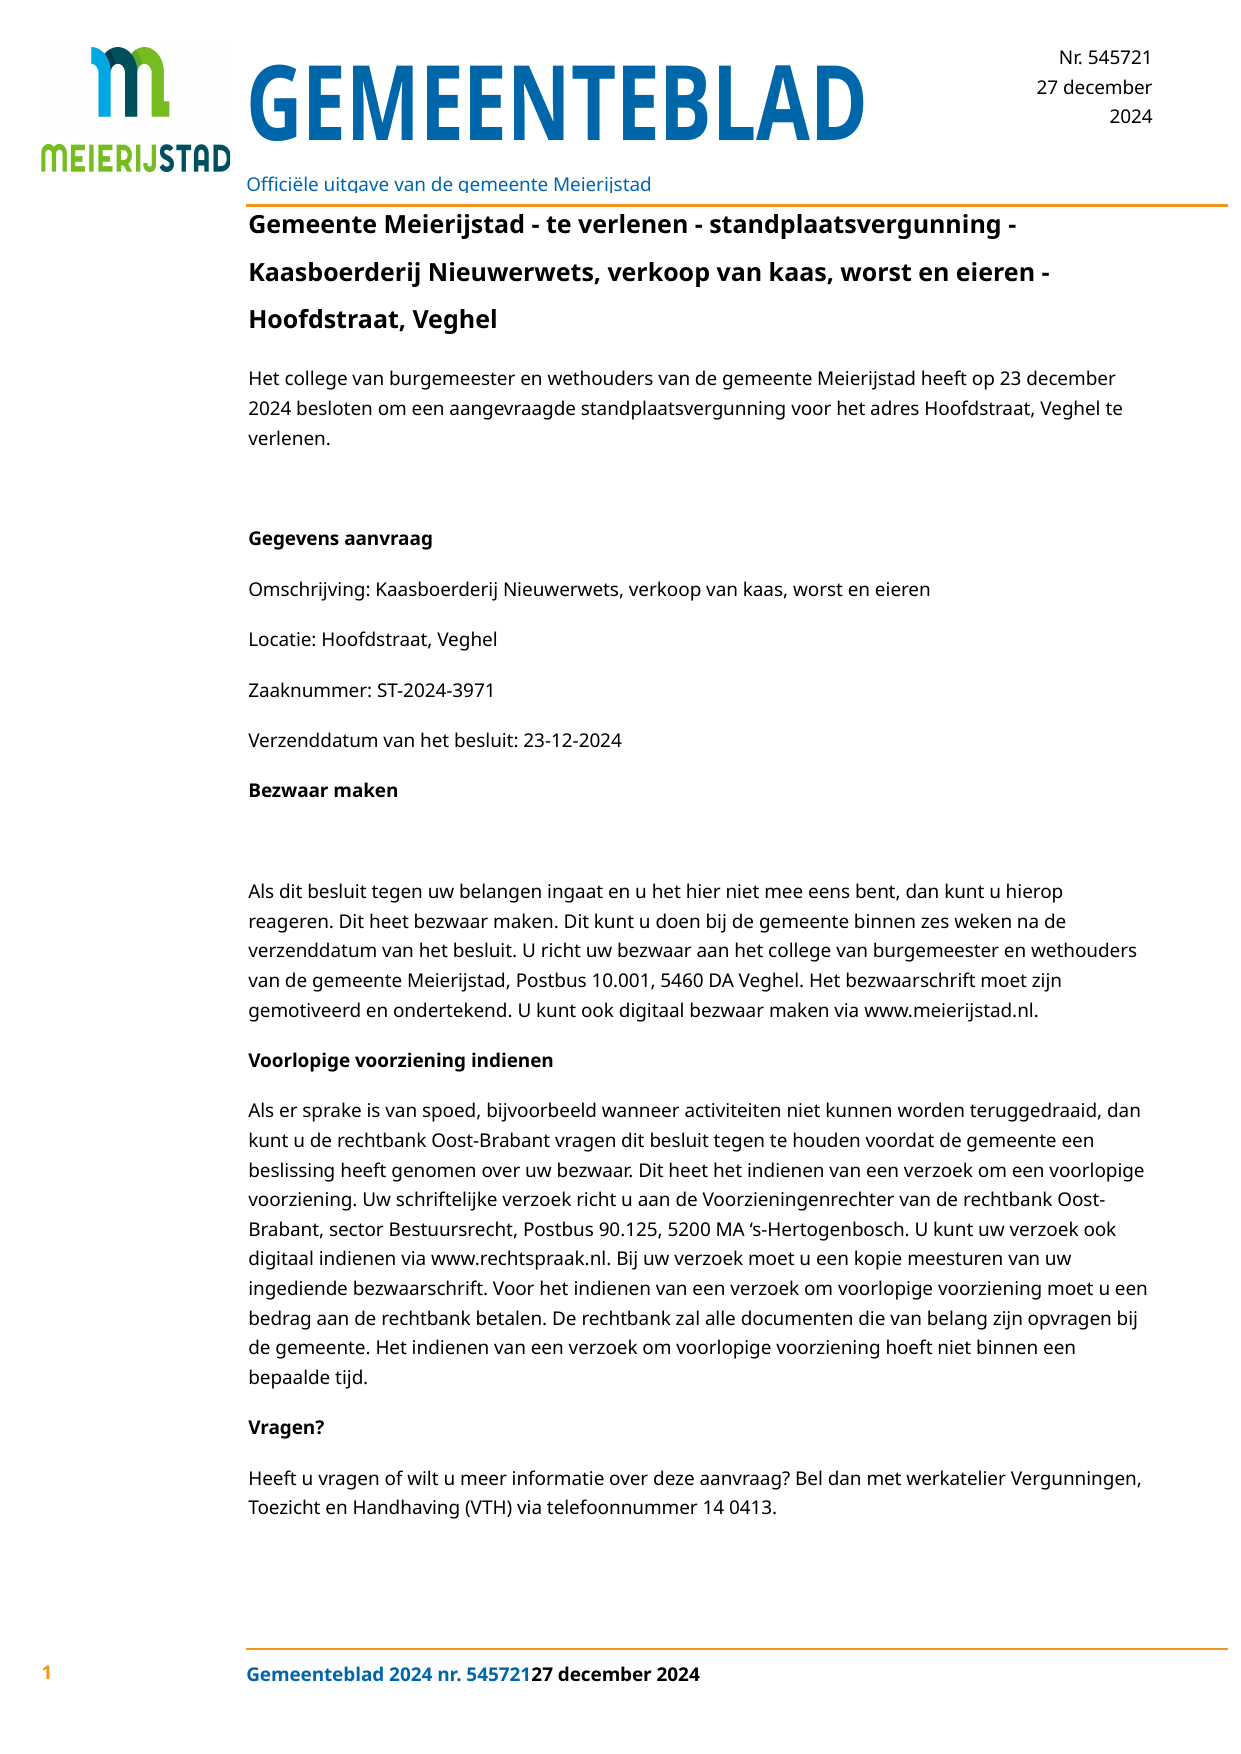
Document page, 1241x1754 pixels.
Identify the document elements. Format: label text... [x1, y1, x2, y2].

text Als dit besluit tegen uw belangen ingaat en u het hier niet mee eens bent, dan kunt u hierop reageren. Dit heet bezwaar maken. Dit kunt u doen bij de gemeente binnen zes weken na de verzenddatum van het besluit. U richt uw bezwaar aan het college van burgemeester en wethouders van de gemeente Meierijstad, Postbus 10.001, 5460 DA Veghel. Het bezwaarschrift moet zijn gemotiveerd en ondertekend. U kunt ook digitaal bezwaar maken via www.meierijstad.nl. [248, 878, 1152, 1022]
text Heeft u vragen of wilt u meer informatie over deze aanvraag? Bel dan met werkatelier Vergunningen, Toezicht en Handhaving (VTH) via telefoonnummer 14 0413. [248, 1465, 1152, 1520]
text Het college van burgemeester en wethouders van de gemeente Meierijstad heeft op 23 december 2024 besloten om een aangevraagde standplaatsvergunning voor het adres Hoofdstraat, Veghel te verlenen. [248, 366, 1152, 450]
text Bezwaar maken [248, 778, 1152, 803]
text Voorlopige voorziening indienen [248, 1047, 1152, 1073]
text Gegevens aanvraag [248, 526, 1152, 551]
text Vragen? [248, 1414, 1152, 1440]
text Omschrijving: Kaasboerderij Nieuwerwets, verkoop van kaas, worst en eieren [248, 576, 1152, 602]
picture [41, 47, 231, 172]
text Gemeente Meierijstad - te verlenen - standplaatsvergunning - Kaasboerderij Nieuwerwets, verkoop van kaas, worst en eieren - Hoofdstraat, Veghel [248, 207, 1152, 336]
text Verzenddatum van het besluit: 23-12-2024 [248, 727, 1152, 753]
text Zaaknummer: ST-2024-3971 [248, 677, 1152, 702]
text Als er sprake is van spoed, bijvoorbeeld wanneer activiteiten niet kunnen worden teruggedraaid, dan kunt u de rechtbank Oost-Brabant vragen dit besluit tegen te houden voordat de gemeente een beslissing heeft genomen over uw bezwaar. Dit heet het indienen van een verzoek om een voorlopige voorziening. Uw schriftelijke verzoek richt u aan de Voorzieningenrechter van de rechtbank Oost-Brabant, sector Bestuursrecht, Postbus 90.125, 5200 MA ‘s-Hertogenbosch. U kunt uw verzoek ook digitaal indienen via www.rechtspraak.nl. Bij uw verzoek moet u een kopie meesturen van uw ingediende bezwaarschrift. Voor het indienen van een verzoek om voorlopige voorziening moet u een bedrag aan de rechtbank betalen. De rechtbank zal alle documenten die van belang zijn opvragen bij de gemeente. Het indienen van een verzoek om voorlopige voorziening hoeft niet binnen een bepaalde tijd. [248, 1098, 1152, 1389]
text Locatie: Hoofdstraat, Veghel [248, 626, 1152, 652]
